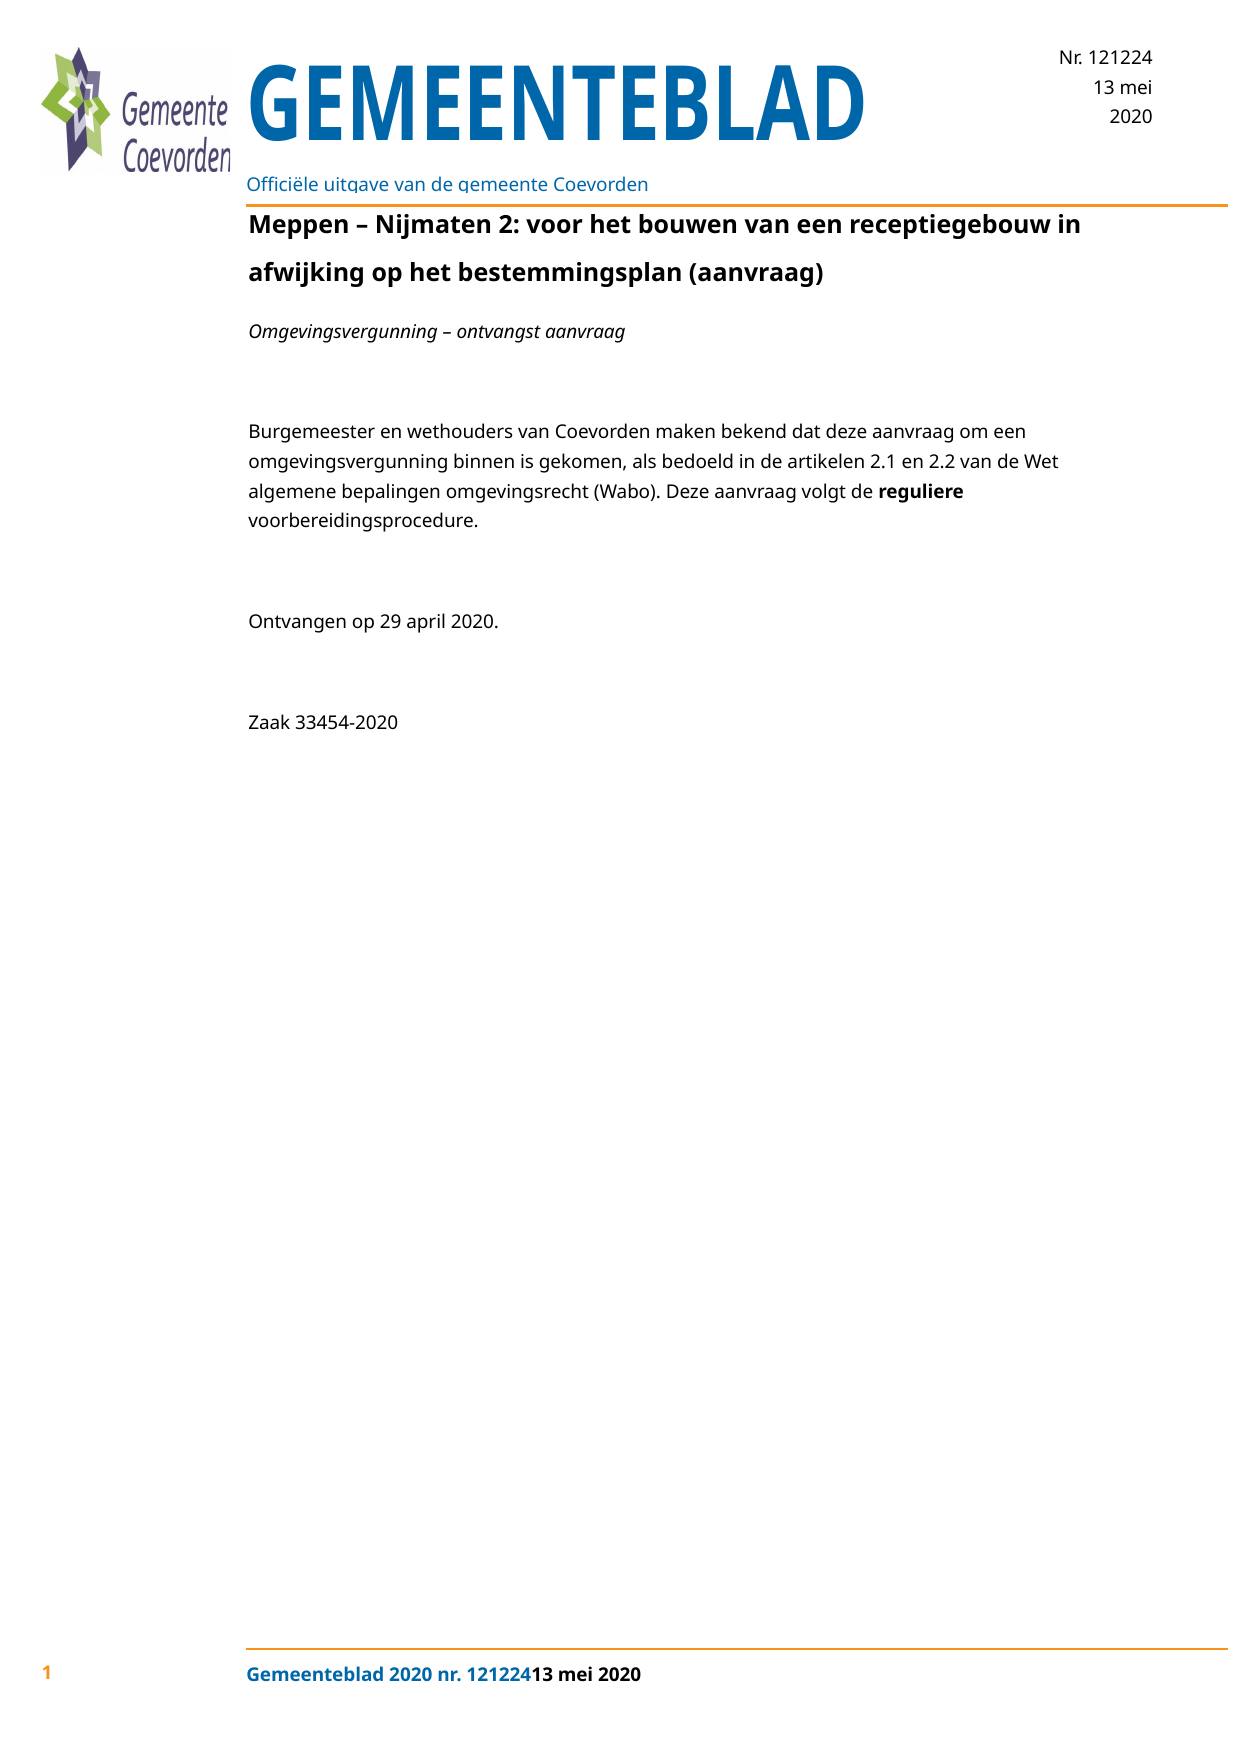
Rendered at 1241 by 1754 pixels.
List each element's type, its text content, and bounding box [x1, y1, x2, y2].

picture [41, 47, 231, 172]
text Omgevingsvergunning – ontvangst aanvraag [248, 318, 1152, 344]
text Zaak 33454-2020 [248, 709, 1152, 735]
text Meppen – Nijmaten 2: voor het bouwen van een receptiegebouw in afwijking op het bestemmingsplan (aanvraag) [248, 207, 1152, 288]
text Burgemeester en wethouders van Coevorden maken bekend dat deze aanvraag om een omgevingsvergunning binnen is gekomen, als bedoeld in de artikelen 2.1 en 2.2 van de Wet algemene bepalingen omgevingsrecht (Wabo). Deze aanvraag volgt de reguliere voorbereidingsprocedure. [248, 419, 1152, 533]
text Ontvangen op 29 april 2020. [248, 608, 1152, 634]
